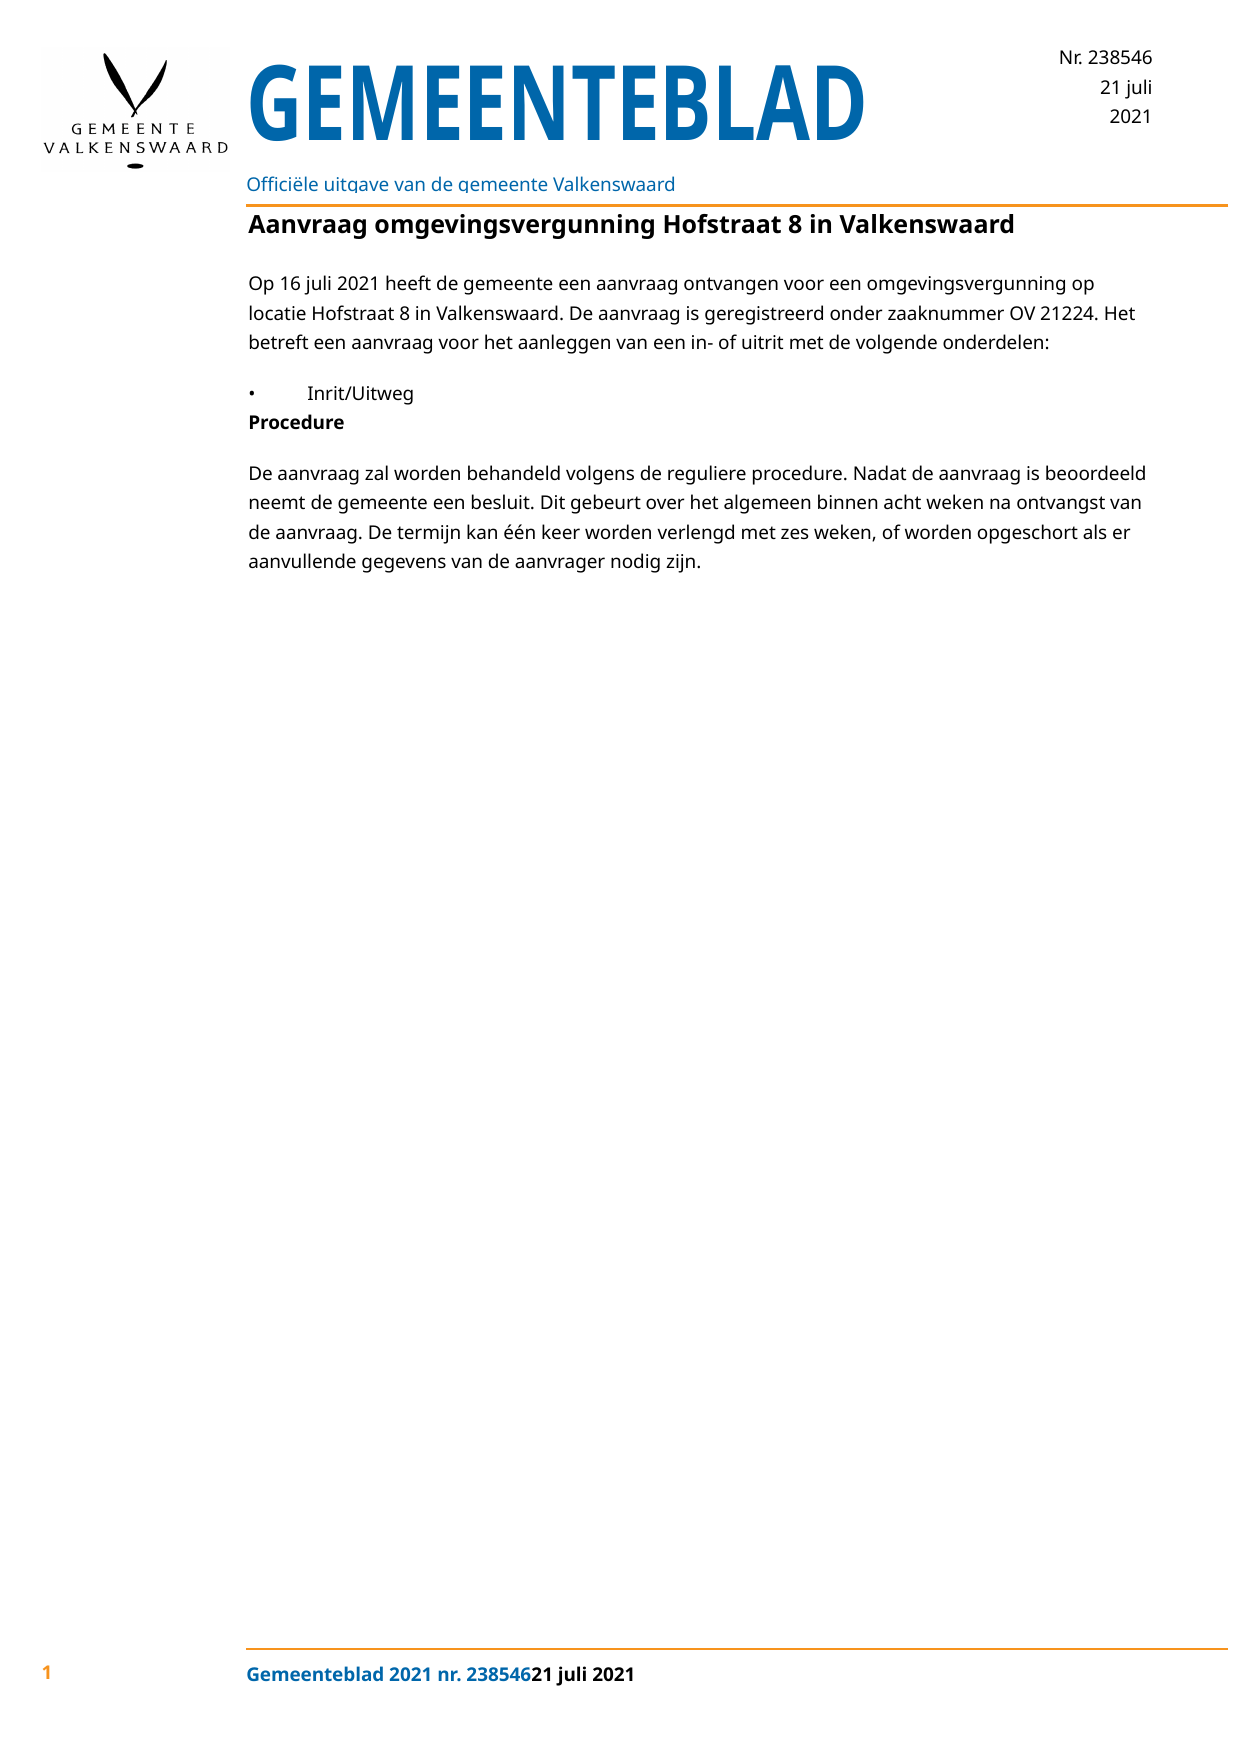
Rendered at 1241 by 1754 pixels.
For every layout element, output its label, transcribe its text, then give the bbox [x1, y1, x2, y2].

text Aanvraag omgevingsvergunning Hofstraat 8 in Valkenswaard [248, 207, 1152, 241]
text Op 16 juli 2021 heeft de gemeente een aanvraag ontvangen voor een omgevingsvergunning op locatie Hofstraat 8 in Valkenswaard. De aanvraag is geregistreerd onder zaaknummer OV 21224. Het betreft een aanvraag voor het aanleggen van een in- of uitrit met de volgende onderdelen: [248, 270, 1152, 355]
list Inrit/Uitweg [248, 380, 1152, 406]
text De aanvraag zal worden behandeld volgens de reguliere procedure. Nadat de aanvraag is beoordeeld neemt de gemeente een besluit. Dit gebeurt over het algemeen binnen acht weken na ontvangst van de aanvraag. De termijn kan één keer worden verlengd met zes weken, of worden opgeschort als er aanvullende gegevens van de aanvrager nodig zijn. [248, 460, 1152, 574]
text Procedure [248, 409, 1152, 435]
picture [41, 47, 231, 172]
